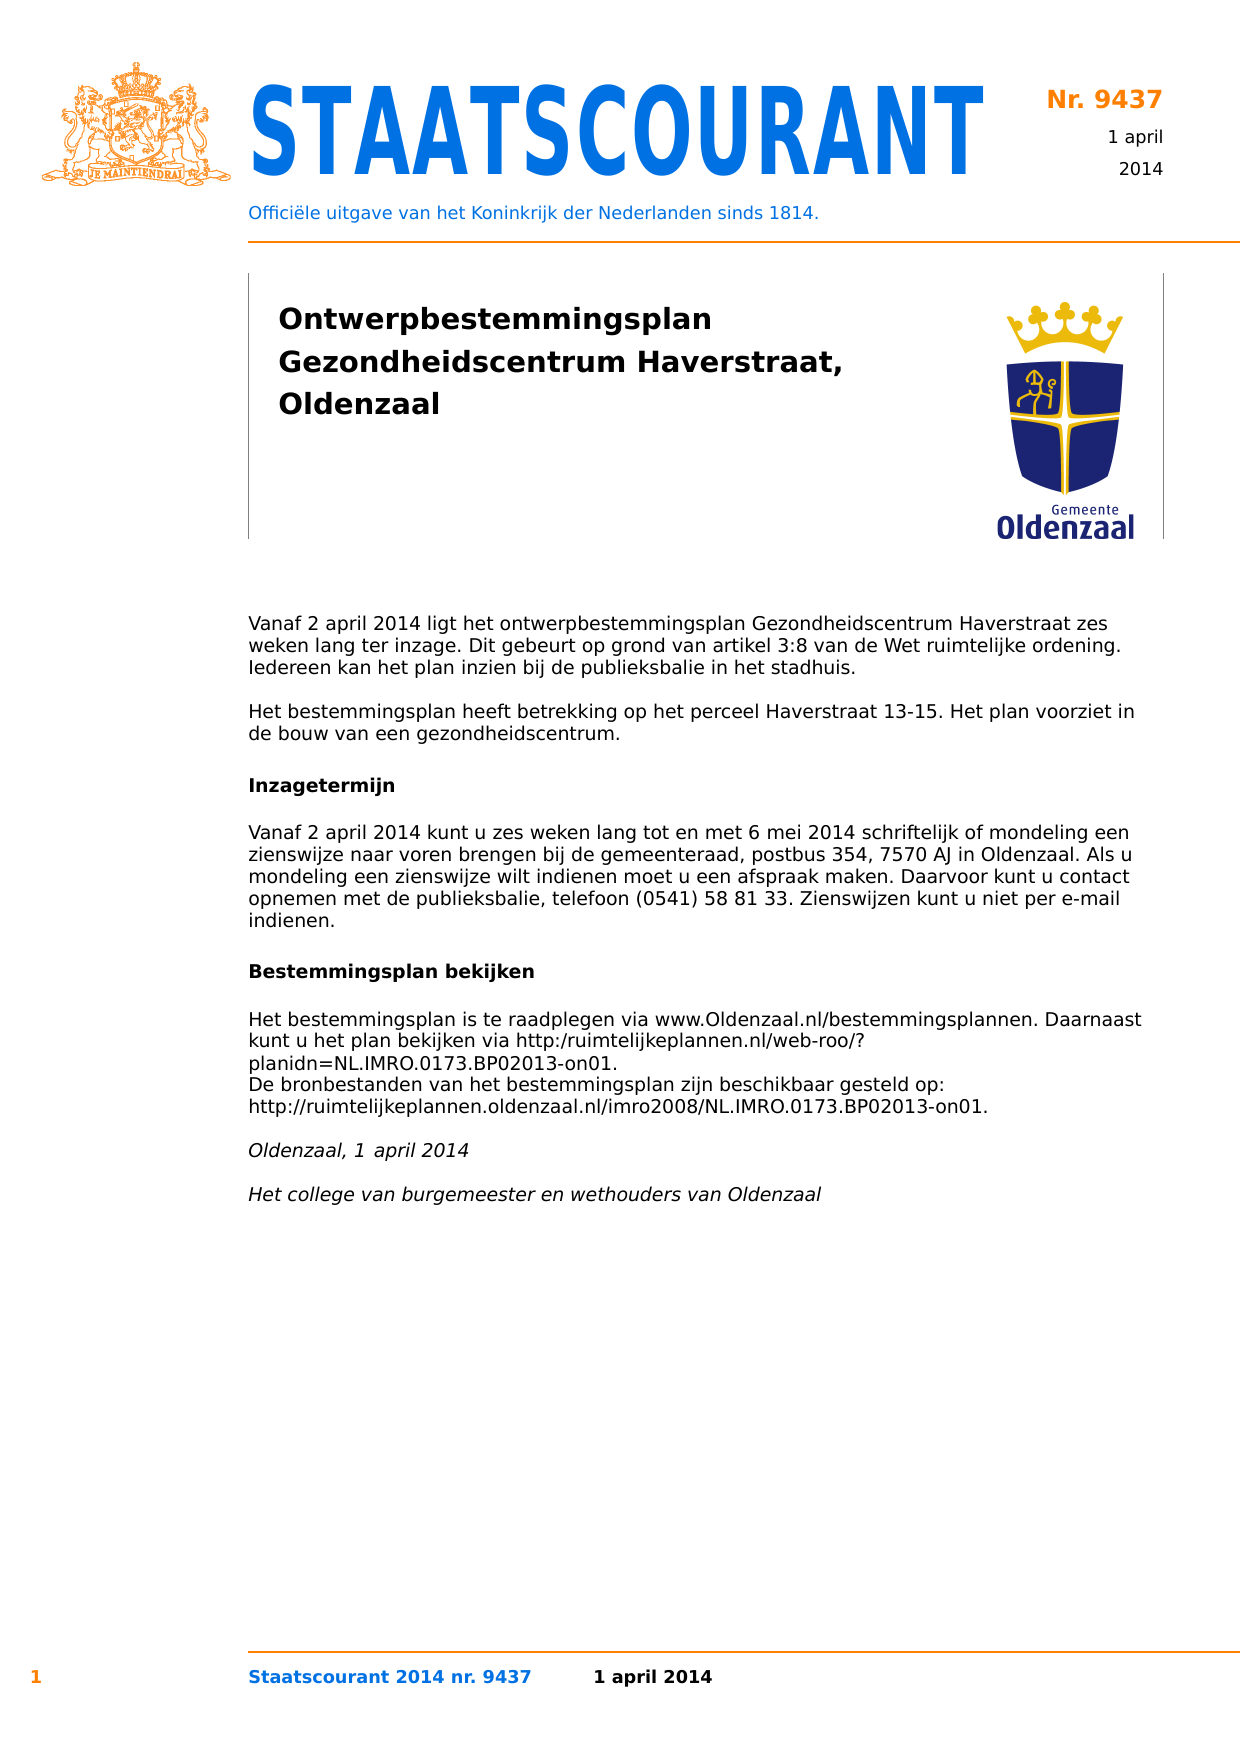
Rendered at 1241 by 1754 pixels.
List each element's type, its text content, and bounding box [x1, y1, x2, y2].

subtitle Bestemmingsplan bekijken [248, 961, 1163, 983]
text Het bestemmingsplan heeft betrekking op het perceel Haverstraat 13-15. Het plan voorziet in de bouw van een gezondheidscentrum. [248, 701, 1163, 744]
table_cell 1 april [998, 121, 1240, 153]
text De bronbestanden van het bestemmingsplan zijn beschikbaar gesteld op: [248, 1074, 1163, 1096]
table_header STAATSCOURANT [248, 62, 998, 203]
text Vanaf 2 april 2014 ligt het ontwerpbestemmingsplan Gezondheidscentrum Haverstraat zes weken lang ter inzage. Dit gebeurt op grond van artikel 3:8 van de Wet ruimtelijke ordening. Iedereen kan het plan inzien bij de publieksbalie in het stadhuis. [248, 613, 1163, 679]
text Het bestemmingsplan is te raadplegen via www.Oldenzaal.nl/bestemmingsplannen. Daarnaast kunt u het plan bekijken via http:/ruimtelijkeplannen.nl/web-roo/?planidn=NL.IMRO.0173.BP02013-on01. [248, 1008, 1163, 1074]
subtitle Ontwerpbestemmingsplan Gezondheidscentrum Haverstraat, Oldenzaal [249, 273, 1163, 539]
table_header Nr. 9437 [998, 62, 1240, 121]
table_header [25, 62, 248, 241]
table_cell Officiële uitgave van het Koninkrijk der Nederlanden sinds 1814. [248, 203, 1240, 241]
text Vanaf 2 april 2014 kunt u zes weken lang tot en met 6 mei 2014 schriftelijk of mondeling een zienswijze naar voren brengen bij de gemeenteraad, postbus 354, 7570 AJ in Oldenzaal. Als u mondeling een zienswijze wilt indienen moet u een afspraak maken. Daarvoor kunt u contact opnemen met de publieksbalie, telefoon (0541) 58 81 33. Zienswijzen kunt u niet per e-mail indienen. [248, 822, 1163, 931]
picture [997, 302, 1134, 539]
text Oldenzaal, 1 april 2014 [248, 1140, 1163, 1162]
subtitle Inzagetermijn [248, 774, 1163, 797]
picture [41, 62, 231, 186]
text http://ruimtelijkeplannen.oldenzaal.nl/imro2008/NL.IMRO.0173.BP02013-on01. [248, 1096, 1163, 1118]
text Het college van burgemeester en wethouders van Oldenzaal [248, 1184, 1163, 1206]
table_cell 2014 [998, 153, 1240, 203]
